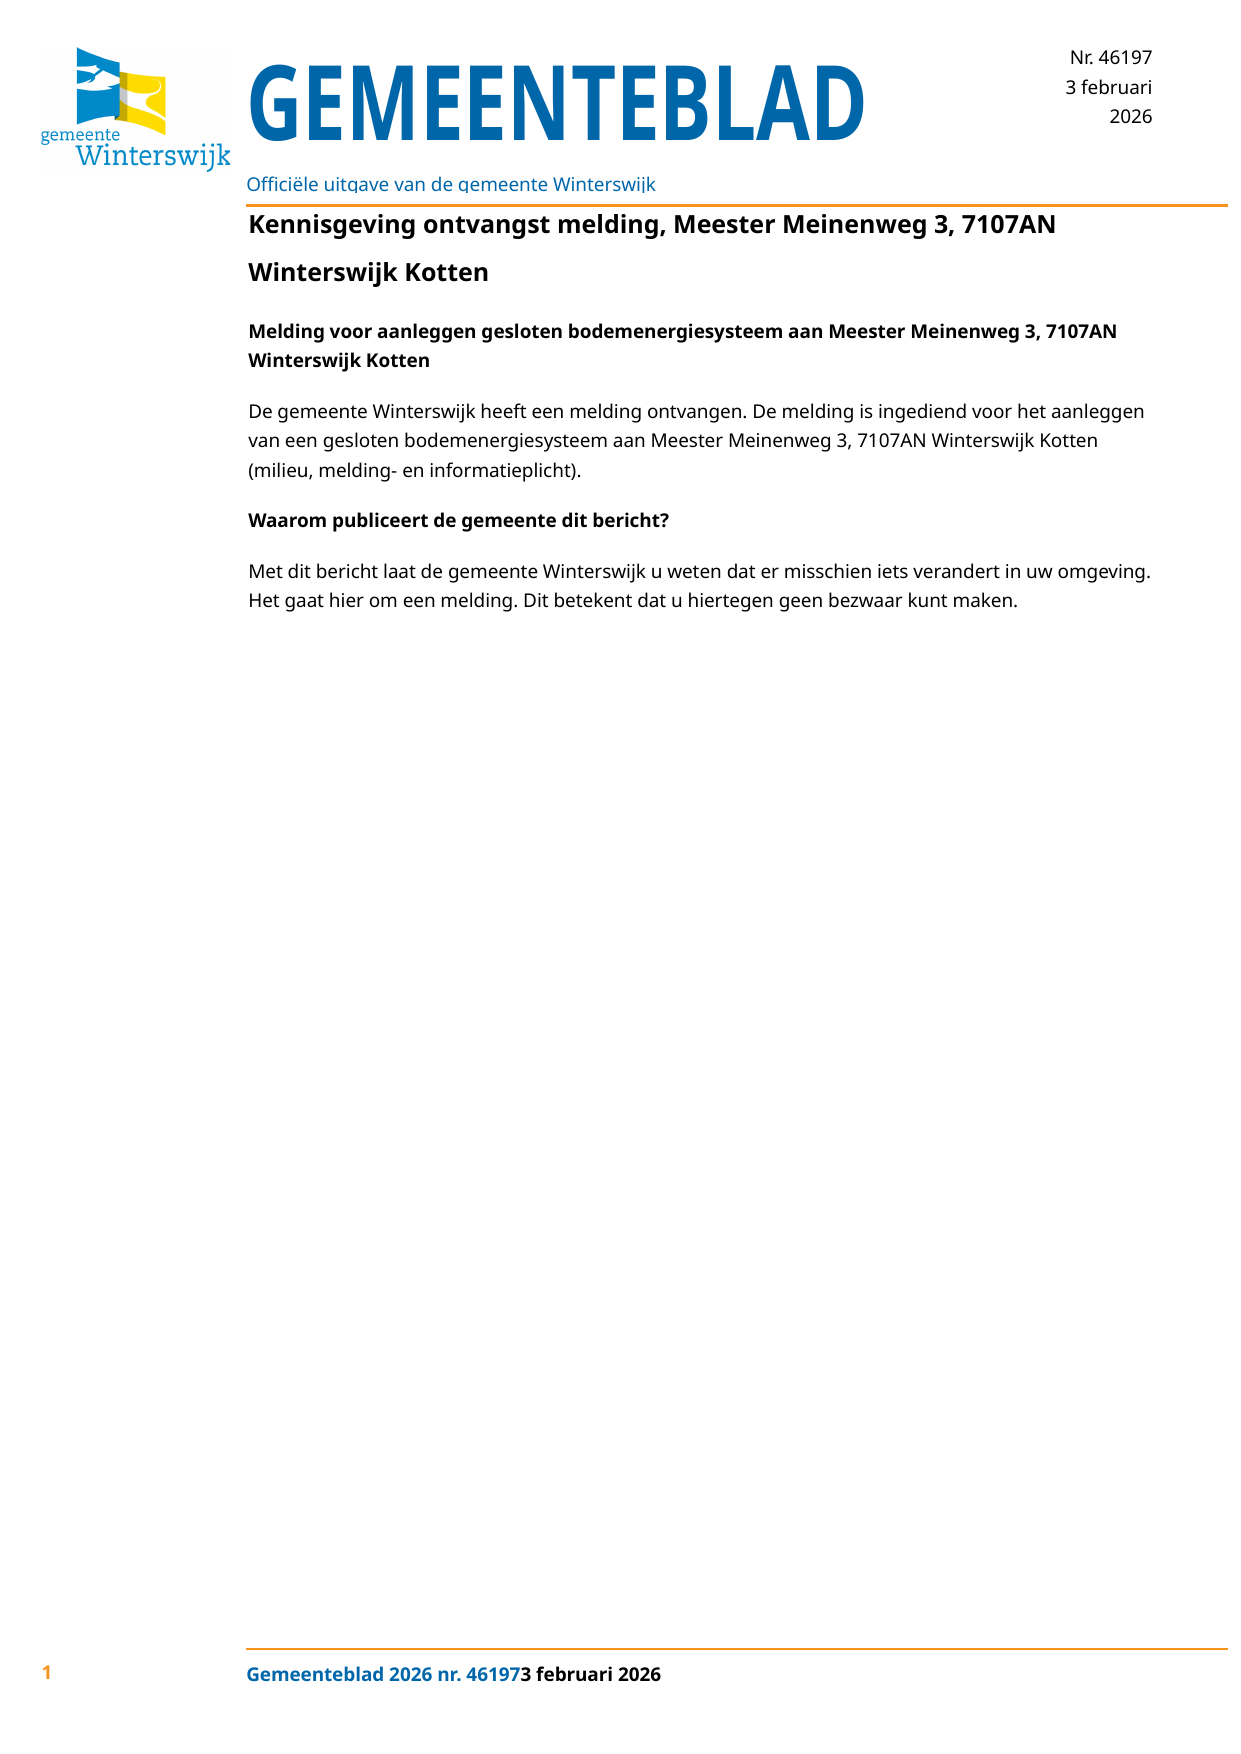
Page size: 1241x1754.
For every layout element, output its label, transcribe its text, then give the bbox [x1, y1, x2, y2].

text Kennisgeving ontvangst melding, Meester Meinenweg 3, 7107AN Winterswijk Kotten [248, 207, 1152, 288]
text Waarom publiceert de gemeente dit bericht? [248, 507, 1152, 533]
text Met dit bericht laat de gemeente Winterswijk u weten dat er misschien iets verandert in uw omgeving. Het gaat hier om een melding. Dit betekent dat u hiertegen geen bezwaar kunt maken. [248, 558, 1152, 613]
picture [41, 47, 231, 172]
text De gemeente Winterswijk heeft een melding ontvangen. De melding is ingediend voor het aanleggen van een gesloten bodemenergiesysteem aan Meester Meinenweg 3, 7107AN Winterswijk Kotten (milieu, melding- en informatieplicht). [248, 398, 1152, 483]
picture [225, 153, 231, 162]
text Melding voor aanleggen gesloten bodemenergiesysteem aan Meester Meinenweg 3, 7107AN Winterswijk Kotten [248, 318, 1152, 373]
